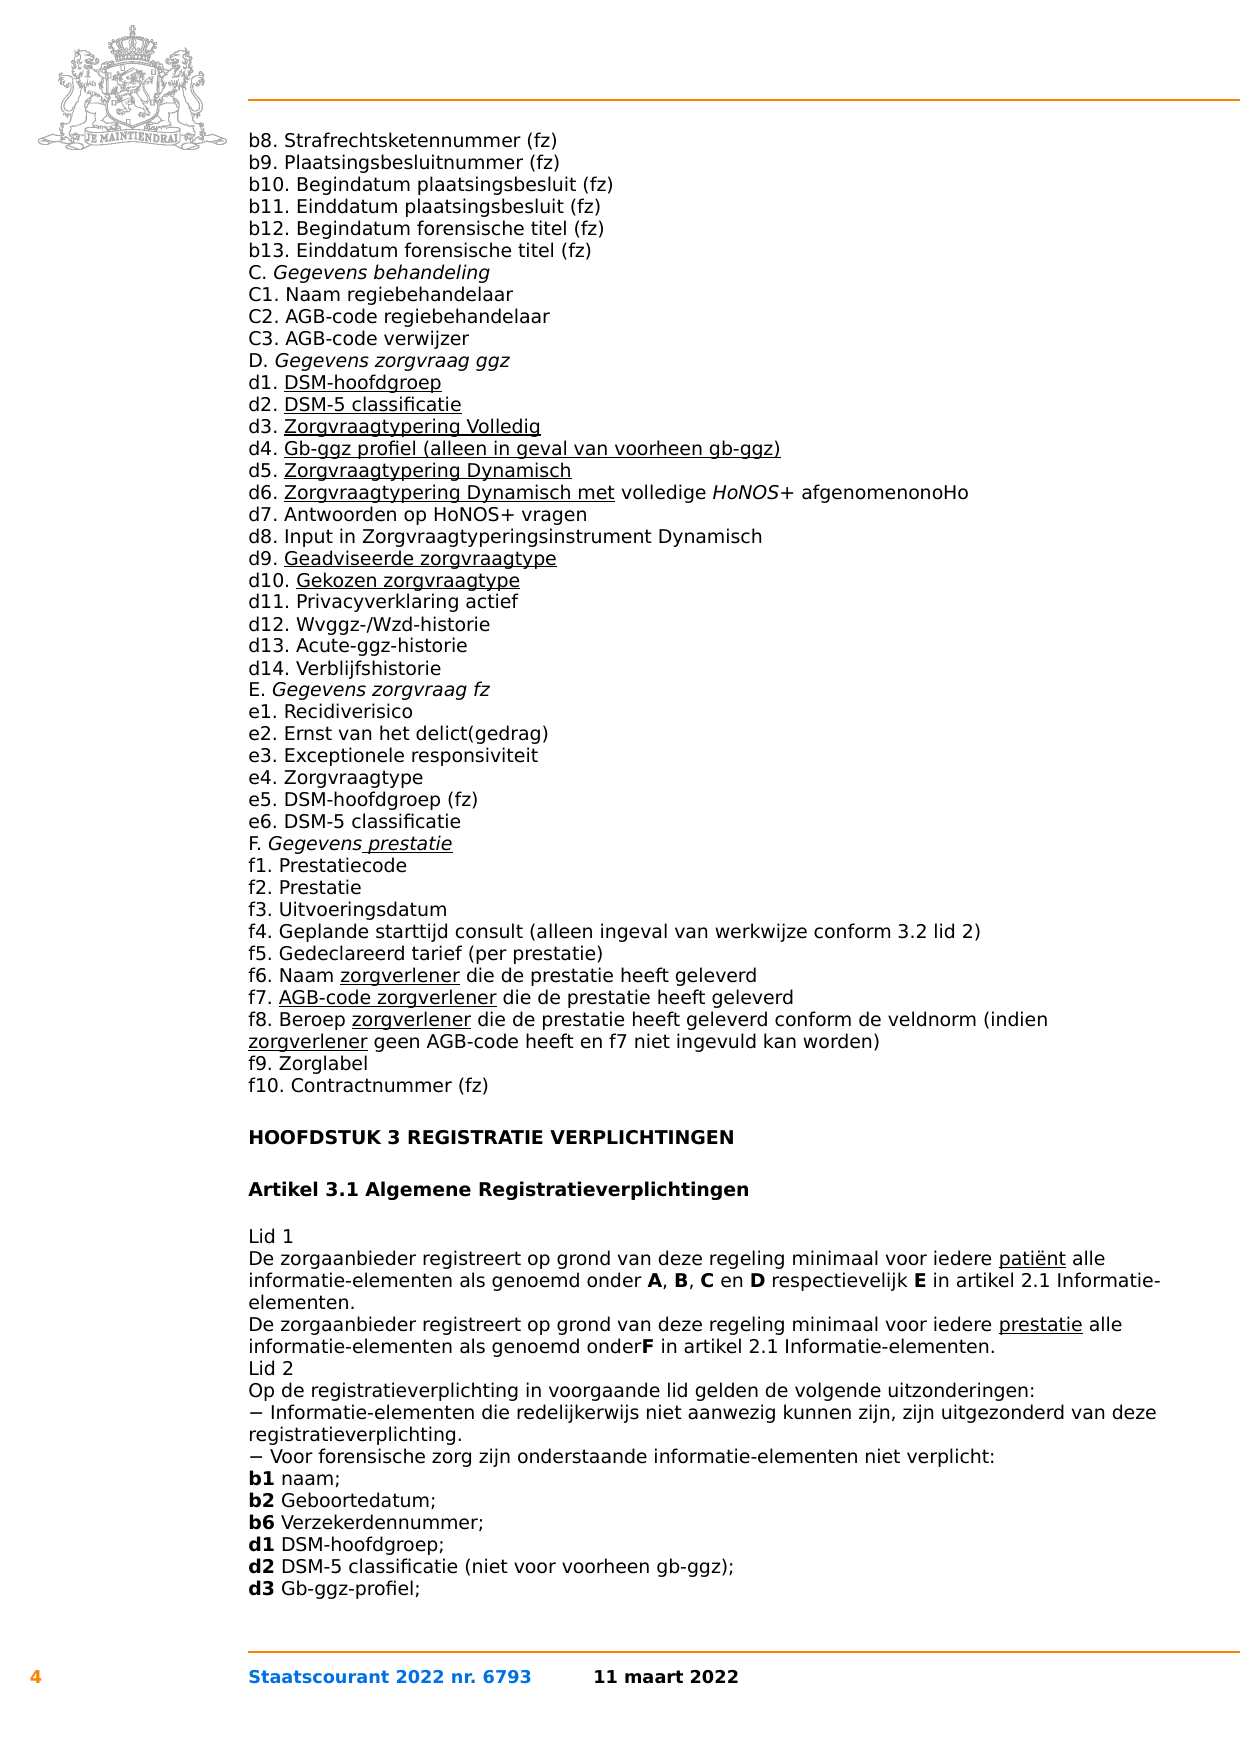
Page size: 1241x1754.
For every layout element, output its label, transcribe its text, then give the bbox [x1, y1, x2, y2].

text − Informatie-elementen die redelijkerwijs niet aanwezig kunnen zijn, zijn uitgezonderd van deze registratieverplichting. [248, 1402, 1163, 1446]
text d10. Gekozen zorgvraagtype [248, 569, 1163, 591]
text C. Gegevens behandeling [248, 262, 1163, 284]
text d3. Zorgvraagtypering Volledig [248, 416, 1163, 438]
text d1. DSM-hoofdgroep [248, 372, 1163, 394]
text d9. Geadviseerde zorgvraagtype [248, 547, 1163, 569]
text Op de registratieverplichting in voorgaande lid gelden de volgende uitzonderingen: [248, 1380, 1163, 1402]
text E. Gegevens zorgvraag fz [248, 679, 1163, 701]
text d5. Zorgvraagtypering Dynamisch [248, 459, 1163, 482]
text d4. Gb-ggz profiel (alleen in geval van voorheen gb-ggz) [248, 438, 1163, 459]
text f9. Zorglabel [248, 1053, 1163, 1075]
text d2 DSM-5 classificatie (niet voor voorheen gb-ggz); [248, 1556, 1163, 1578]
text b9. Plaatsingsbesluitnummer (fz) [248, 152, 1163, 174]
subtitle Artikel 3.1 Algemene Registratieverplichtingen [248, 1179, 1163, 1201]
text b8. Strafrechtsketennummer (fz) [248, 130, 1163, 152]
text Lid 1 [248, 1226, 1163, 1248]
text b1 naam; [248, 1468, 1163, 1490]
text d2. DSM-5 classificatie [248, 394, 1163, 416]
text f5. Gedeclareerd tarief (per prestatie) [248, 943, 1163, 965]
text Lid 2 [248, 1358, 1163, 1380]
text De zorgaanbieder registreert op grond van deze regeling minimaal voor iedere prestatie alle informatie-elementen als genoemd onderF in artikel 2.1 Informatie-elementen. [248, 1314, 1163, 1358]
text b2 Geboortedatum; [248, 1490, 1163, 1512]
text C3. AGB-code verwijzer [248, 328, 1163, 350]
text d1 DSM-hoofdgroep; [248, 1534, 1163, 1556]
text d3 Gb-ggz-profiel; [248, 1578, 1163, 1599]
text f8. Beroep zorgverlener die de prestatie heeft geleverd conform de veldnorm (indien zorgverlener geen AGB-code heeft en f7 niet ingevuld kan worden) [248, 1009, 1163, 1053]
text f3. Uitvoeringsdatum [248, 899, 1163, 921]
text b11. Einddatum plaatsingsbesluit (fz) [248, 196, 1163, 218]
text f1. Prestatiecode [248, 855, 1163, 877]
text e6. DSM-5 classificatie [248, 811, 1163, 833]
text f10. Contractnummer (fz) [248, 1075, 1163, 1097]
text d14. Verblijfshistorie [248, 657, 1163, 679]
text b13. Einddatum forensische titel (fz) [248, 240, 1163, 262]
text b10. Begindatum plaatsingsbesluit (fz) [248, 174, 1163, 196]
text b6 Verzekerdennummer; [248, 1512, 1163, 1534]
text f2. Prestatie [248, 877, 1163, 899]
text d8. Input in Zorgvraagtyperingsinstrument Dynamisch [248, 526, 1163, 547]
text b12. Begindatum forensische titel (fz) [248, 218, 1163, 240]
text f4. Geplande starttijd consult (alleen ingeval van werkwijze conform 3.2 lid 2) [248, 921, 1163, 943]
text C2. AGB-code regiebehandelaar [248, 306, 1163, 328]
picture [38, 25, 227, 150]
text C1. Naam regiebehandelaar [248, 284, 1163, 306]
text e1. Recidiverisico [248, 701, 1163, 723]
text d11. Privacyverklaring actief [248, 591, 1163, 613]
text e5. DSM-hoofdgroep (fz) [248, 789, 1163, 811]
text f7. AGB-code zorgverlener die de prestatie heeft geleverd [248, 987, 1163, 1009]
text d13. Acute-ggz-historie [248, 635, 1163, 657]
text F. Gegevens prestatie [248, 833, 1163, 855]
text − Voor forensische zorg zijn onderstaande informatie-elementen niet verplicht: [248, 1446, 1163, 1468]
text e3. Exceptionele responsiviteit [248, 745, 1163, 767]
text d7. Antwoorden op HoNOS+ vragen [248, 503, 1163, 526]
text f6. Naam zorgverlener die de prestatie heeft geleverd [248, 965, 1163, 987]
text d12. Wvggz-/Wzd-historie [248, 613, 1163, 635]
text e2. Ernst van het delict(gedrag) [248, 723, 1163, 745]
text d6. Zorgvraagtypering Dynamisch met volledige HoNOS+ afgenomenonoHo [248, 482, 1163, 503]
subtitle HOOFDSTUK 3 REGISTRATIE VERPLICHTINGEN [248, 1127, 1163, 1149]
text D. Gegevens zorgvraag ggz [248, 350, 1163, 372]
text De zorgaanbieder registreert op grond van deze regeling minimaal voor iedere patiënt alle informatie-elementen als genoemd onder A, B, C en D respectievelijk E in artikel 2.1 Informatie-elementen. [248, 1248, 1163, 1314]
text e4. Zorgvraagtype [248, 767, 1163, 789]
